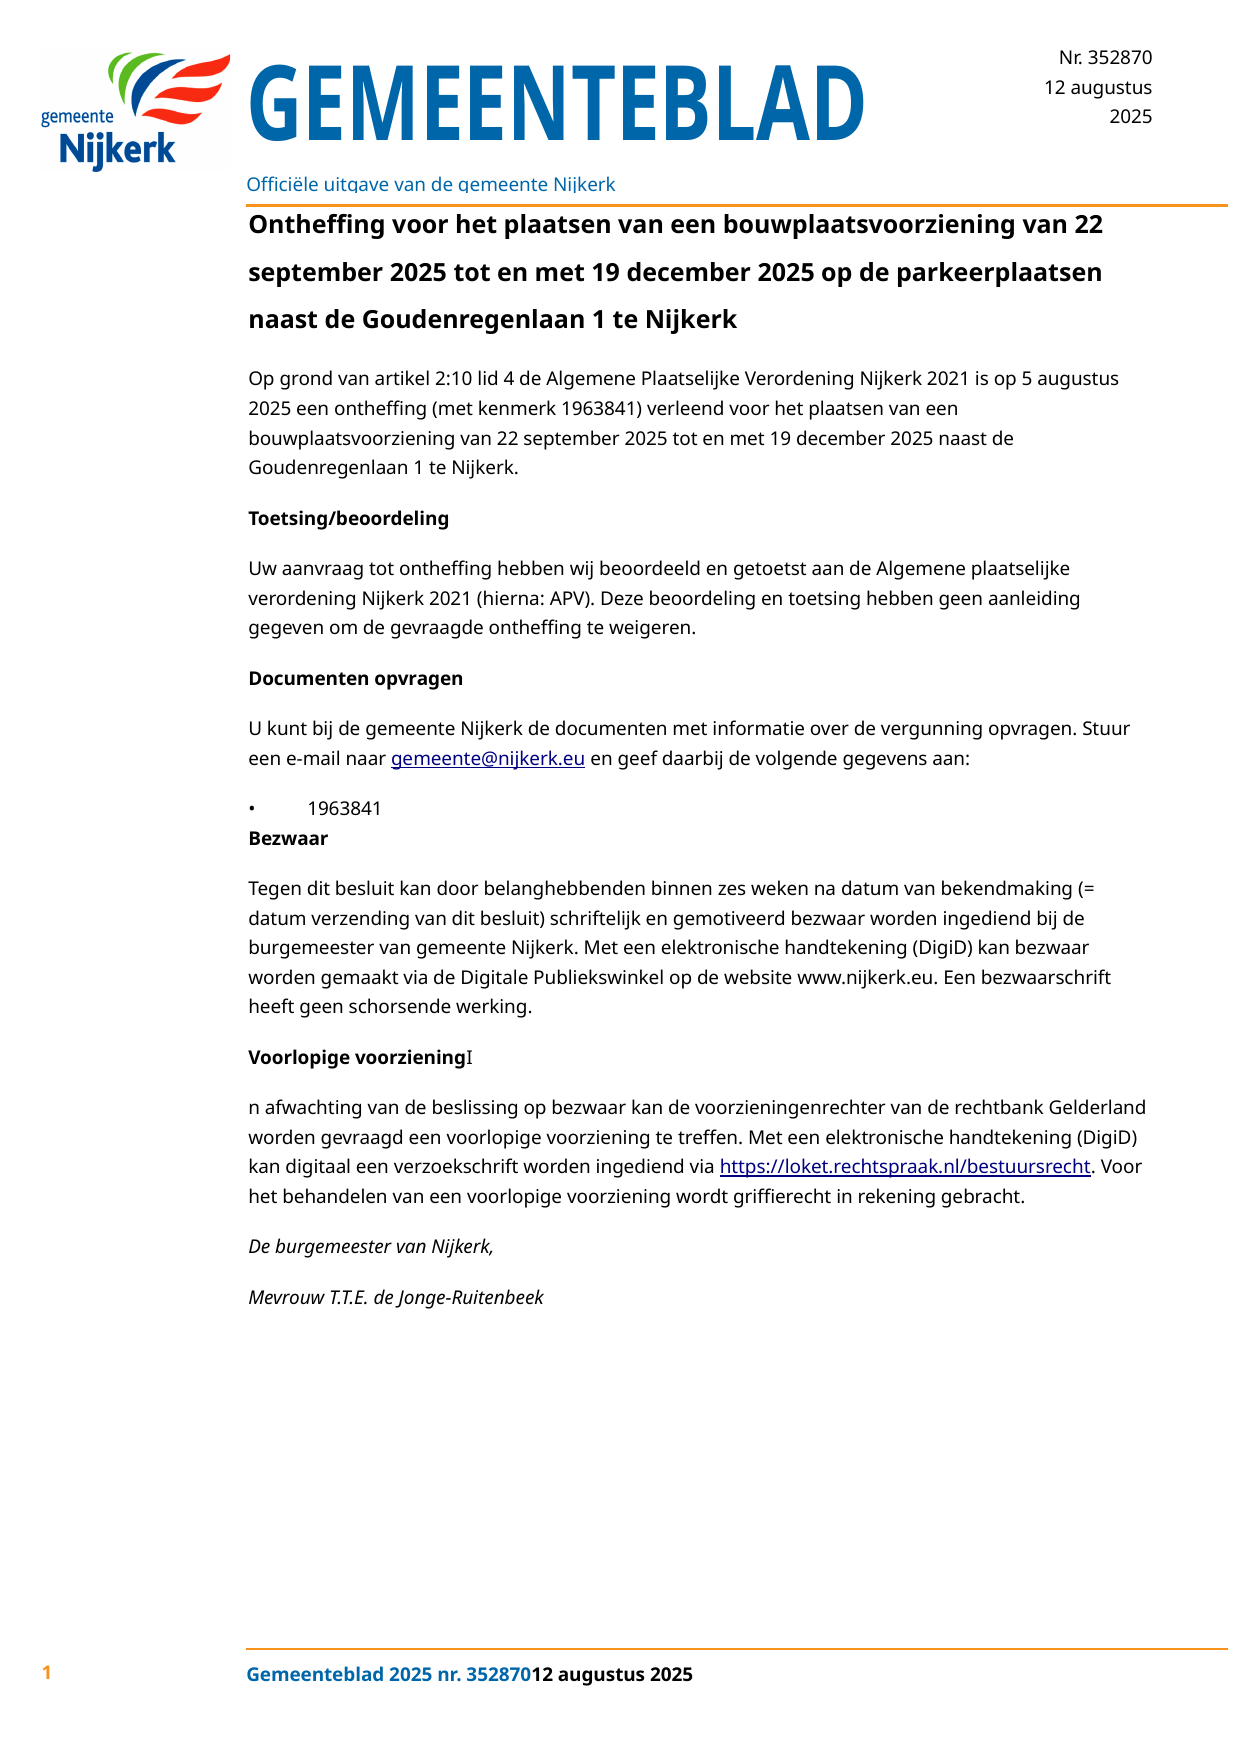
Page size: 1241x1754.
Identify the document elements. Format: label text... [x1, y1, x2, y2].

text n afwachting van de beslissing op bezwaar kan de voorzieningenrechter van de rechtbank Gelderland worden gevraagd een voorlopige voorziening te treffen. Met een elektronische handtekening (DigiD) kan digitaal een verzoekschrift worden ingediend via https://loket.rechtspraak.nl/bestuursrecht. Voor het behandelen van een voorlopige voorziening wordt griffierecht in rekening gebracht. [248, 1094, 1152, 1209]
text Bezwaar [248, 825, 1152, 850]
text U kunt bij de gemeente Nijkerk de documenten met informatie over de vergunning opvragen. Stuur een e-mail naar gemeente@nijkerk.eu en geef daarbij de volgende gegevens aan: [248, 715, 1152, 770]
text Tegen dit besluit kan door belanghebbenden binnen zes weken na datum van bekendmaking (= datum verzending van dit besluit) schriftelijk en gemotiveerd bezwaar worden ingediend bij de burgemeester van gemeente Nijkerk. Met een elektronische handtekening (DigiD) kan bezwaar worden gemaakt via de Digitale Publiekswinkel op de website www.nijkerk.eu. Een bezwaarschrift heeft geen schorsende werking. [248, 875, 1152, 1019]
picture [41, 47, 231, 172]
text Voorlopige voorzieningI [248, 1044, 1152, 1069]
text Op grond van artikel 2:10 lid 4 de Algemene Plaatselijke Verordening Nijkerk 2021 is op 5 augustus 2025 een ontheffing (met kenmerk 1963841) verleend voor het plaatsen van een bouwplaatsvoorziening van 22 september 2025 tot en met 19 december 2025 naast de Goudenregenlaan 1 te Nijkerk. [248, 366, 1152, 480]
text Ontheffing voor het plaatsen van een bouwplaatsvoorziening van 22 september 2025 tot en met 19 december 2025 op de parkeerplaatsen naast de Goudenregenlaan 1 te Nijkerk [248, 207, 1152, 336]
text De burgemeester van Nijkerk, [248, 1233, 1152, 1259]
text Uw aanvraag tot ontheffing hebben wij beoordeeld en getoetst aan de Algemene plaatselijke verordening Nijkerk 2021 (hierna: APV). Deze beoordeling en toetsing hebben geen aanleiding gegeven om de gevraagde ontheffing te weigeren. [248, 555, 1152, 640]
text Documenten opvragen [248, 665, 1152, 690]
text Toetsing/beoordeling [248, 505, 1152, 530]
list 1963841 [248, 795, 1152, 821]
text Mevrouw T.T.E. de Jonge-Ruitenbeek [248, 1284, 1152, 1309]
